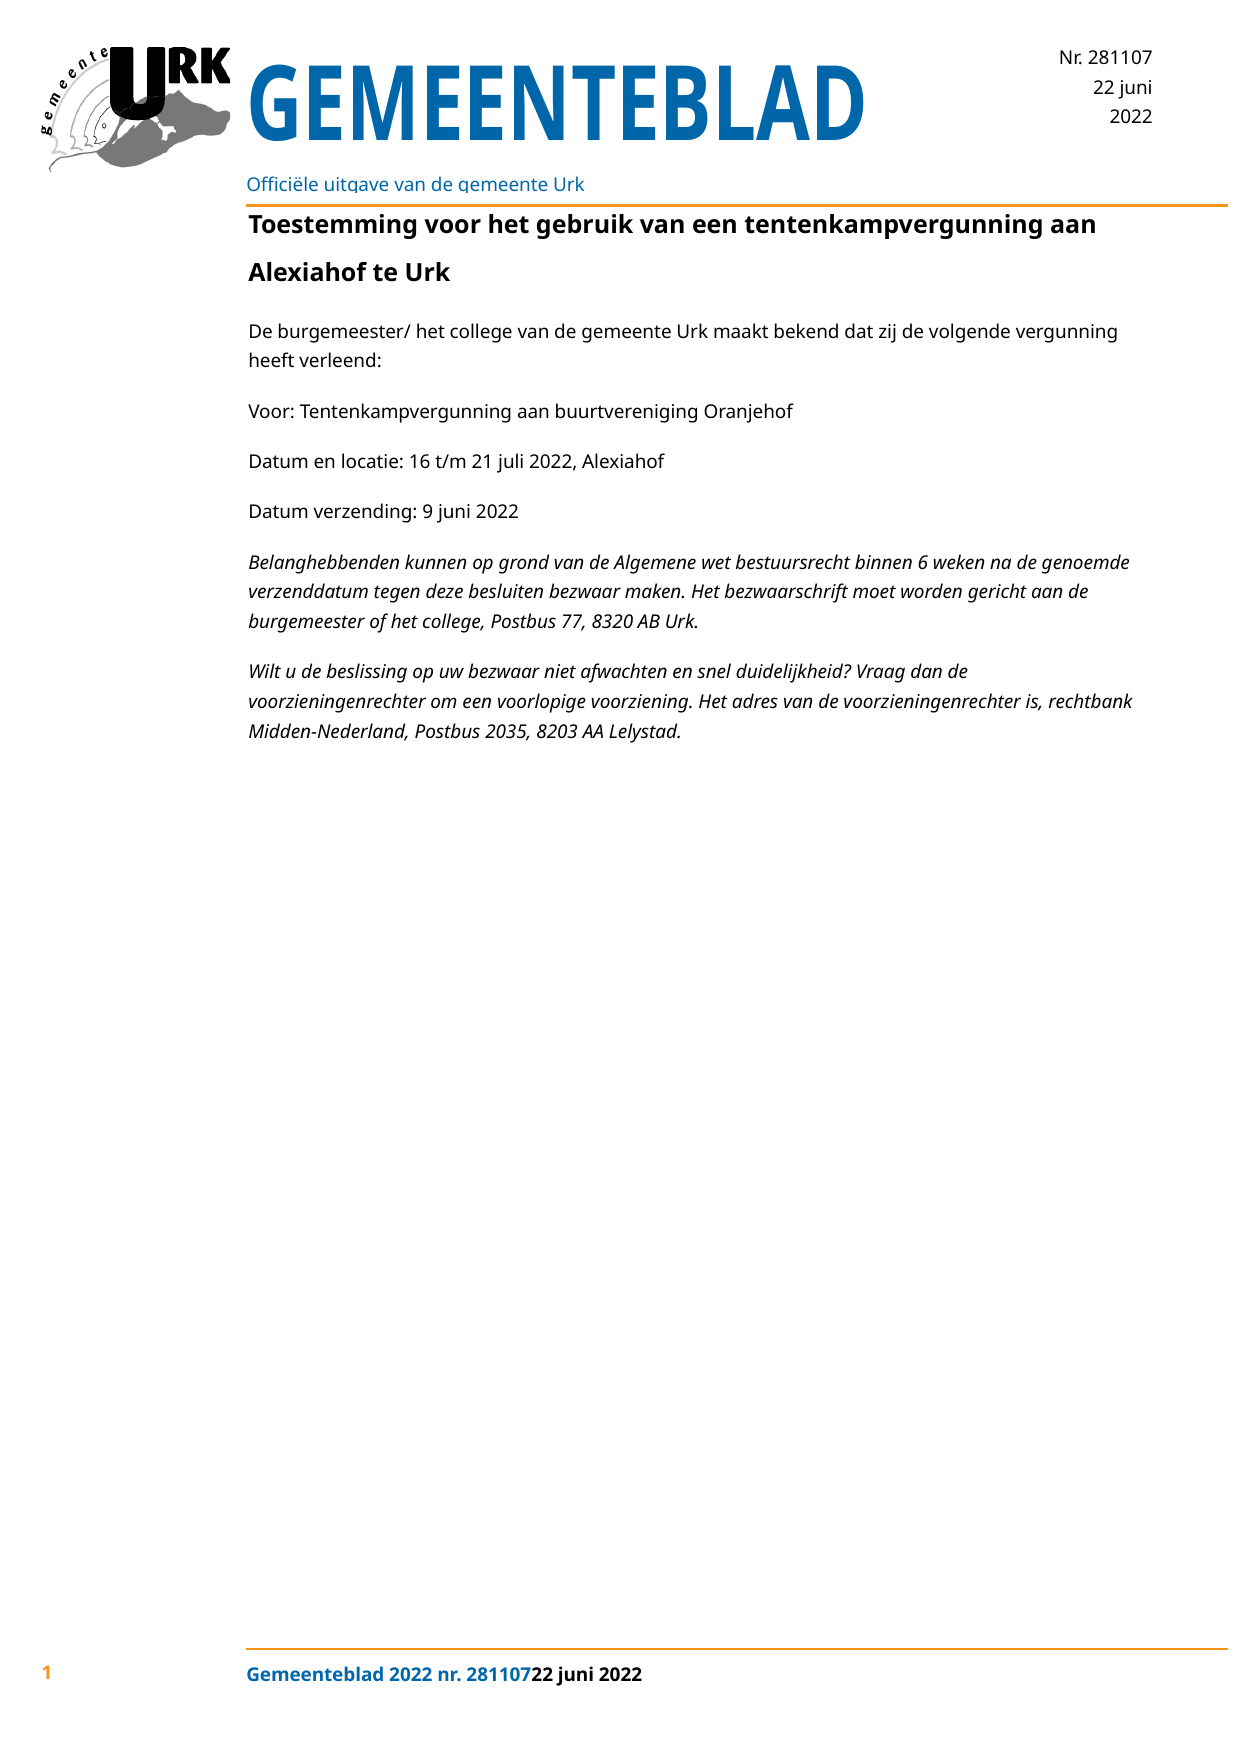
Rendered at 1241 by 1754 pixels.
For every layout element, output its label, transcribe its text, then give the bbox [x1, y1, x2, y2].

text Voor: Tentenkampvergunning aan buurtvereniging Oranjehof [248, 398, 1152, 424]
text Datum en locatie: 16 t/m 21 juli 2022, Alexiahof [248, 448, 1152, 474]
text Toestemming voor het gebruik van een tentenkampvergunning aan Alexiahof te Urk [248, 207, 1152, 288]
text De burgemeester/ het college van de gemeente Urk maakt bekend dat zij de volgende vergunning heeft verleend: [248, 318, 1152, 373]
picture [41, 47, 231, 172]
text Datum verzending: 9 juni 2022 [248, 499, 1152, 524]
text Wilt u de beslissing op uw bezwaar niet afwachten en snel duidelijkheid? Vraag dan de voorzieningenrechter om een voorlopige voorziening. Het adres van de voorzieningenrechter is, rechtbank Midden-Nederland, Postbus 2035, 8203 AA Lelystad. [248, 659, 1152, 744]
text Belanghebbenden kunnen op grond van de Algemene wet bestuursrecht binnen 6 weken na de genoemde verzenddatum tegen deze besluiten bezwaar maken. Het bezwaarschrift moet worden gericht aan de burgemeester of het college, Postbus 77, 8320 AB Urk. [248, 549, 1152, 634]
